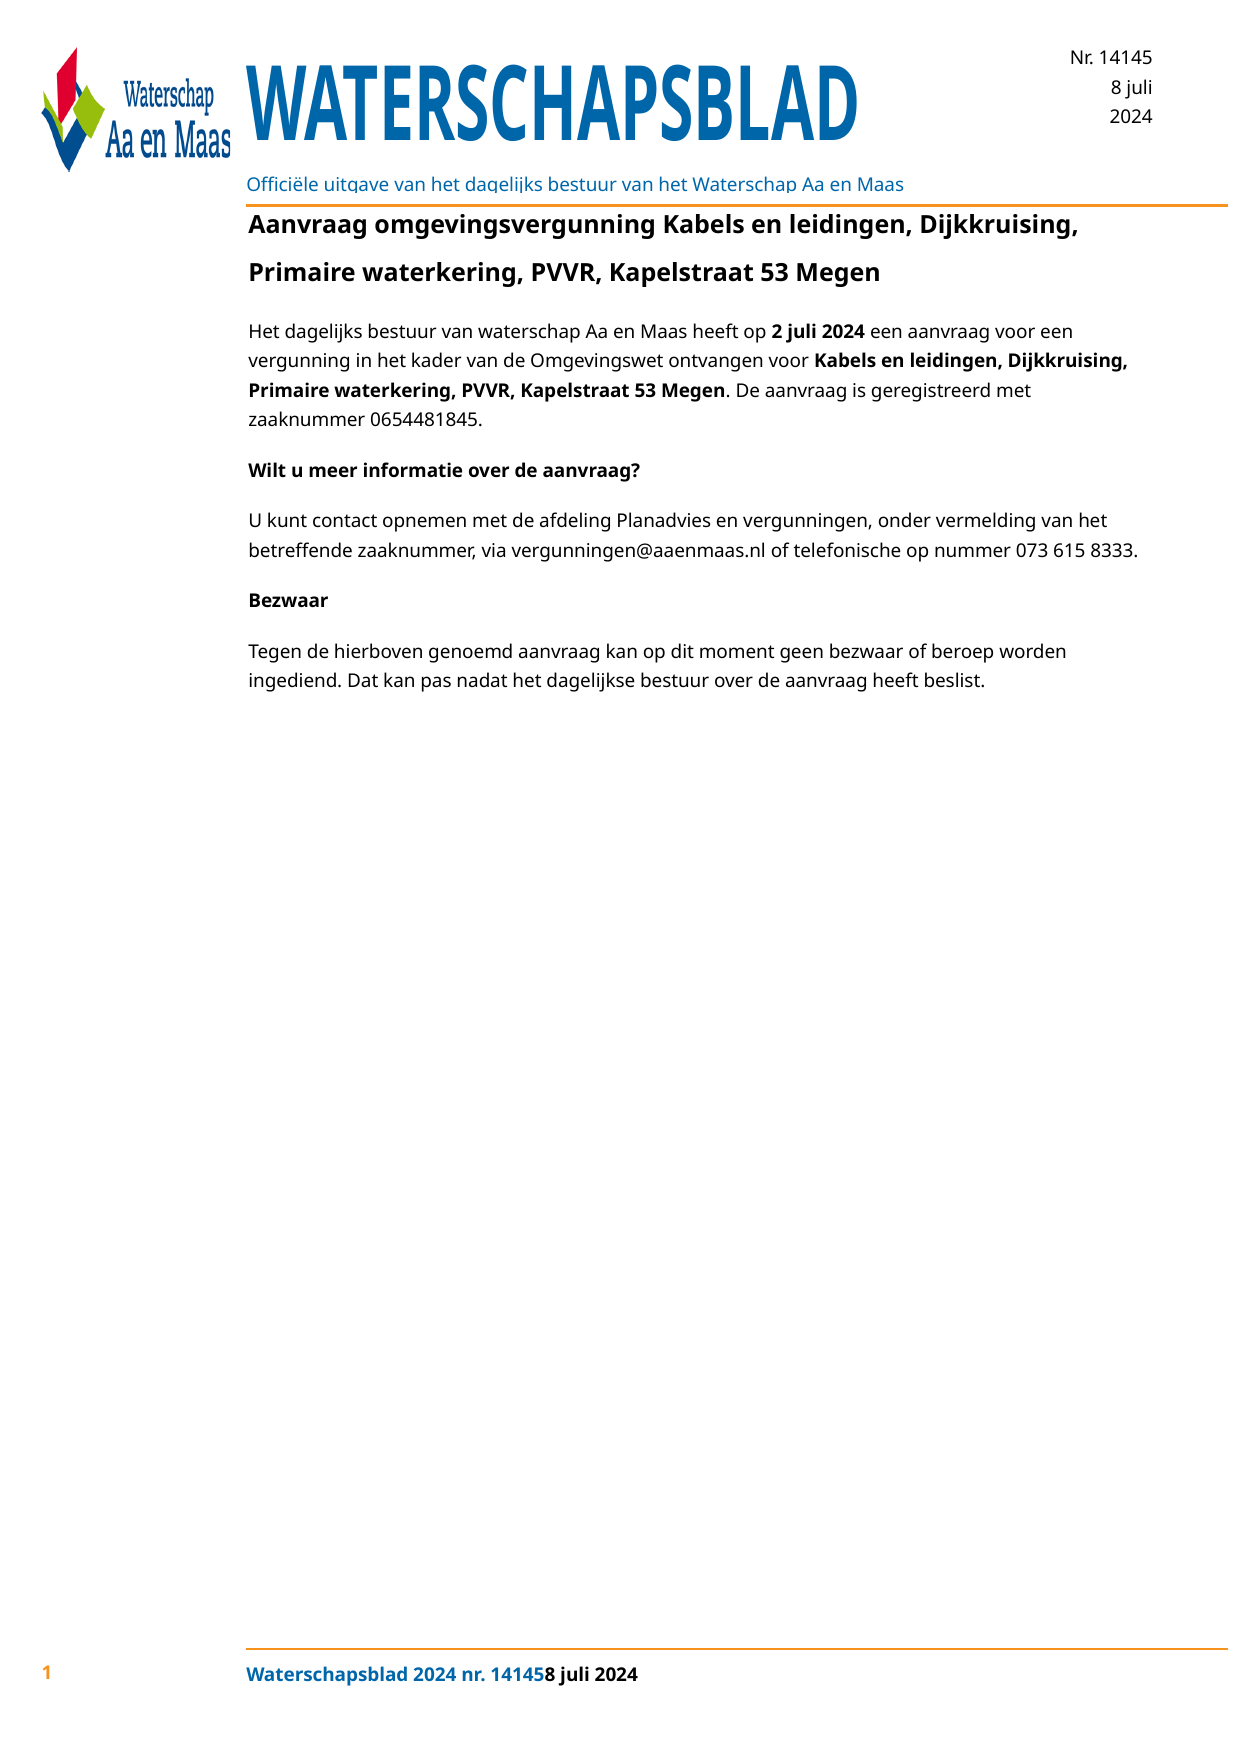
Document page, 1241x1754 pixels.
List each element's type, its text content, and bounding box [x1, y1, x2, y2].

text Bezwaar [248, 587, 1152, 613]
text Wilt u meer informatie over de aanvraag? [248, 457, 1152, 483]
text Het dagelijks bestuur van waterschap Aa en Maas heeft op 2 juli 2024 een aanvraag voor een vergunning in het kader van de Omgevingswet ontvangen voor Kabels en leidingen, Dijkkruising, Primaire waterkering, PVVR, Kapelstraat 53 Megen. De aanvraag is geregistreerd met zaaknummer 0654481845. [248, 318, 1152, 432]
text Aanvraag omgevingsvergunning Kabels en leidingen, Dijkkruising, Primaire waterkering, PVVR, Kapelstraat 53 Megen [248, 207, 1152, 288]
text Tegen de hierboven genoemd aanvraag kan op dit moment geen bezwaar of beroep worden ingediend. Dat kan pas nadat het dagelijkse bestuur over de aanvraag heeft beslist. [248, 638, 1152, 693]
text U kunt contact opnemen met de afdeling Planadvies en vergunningen, onder vermelding van het betreffende zaaknummer, via vergunningen@aaenmaas.nl of telefonische op nummer 073 615 8333. [248, 507, 1152, 563]
picture [41, 47, 231, 172]
